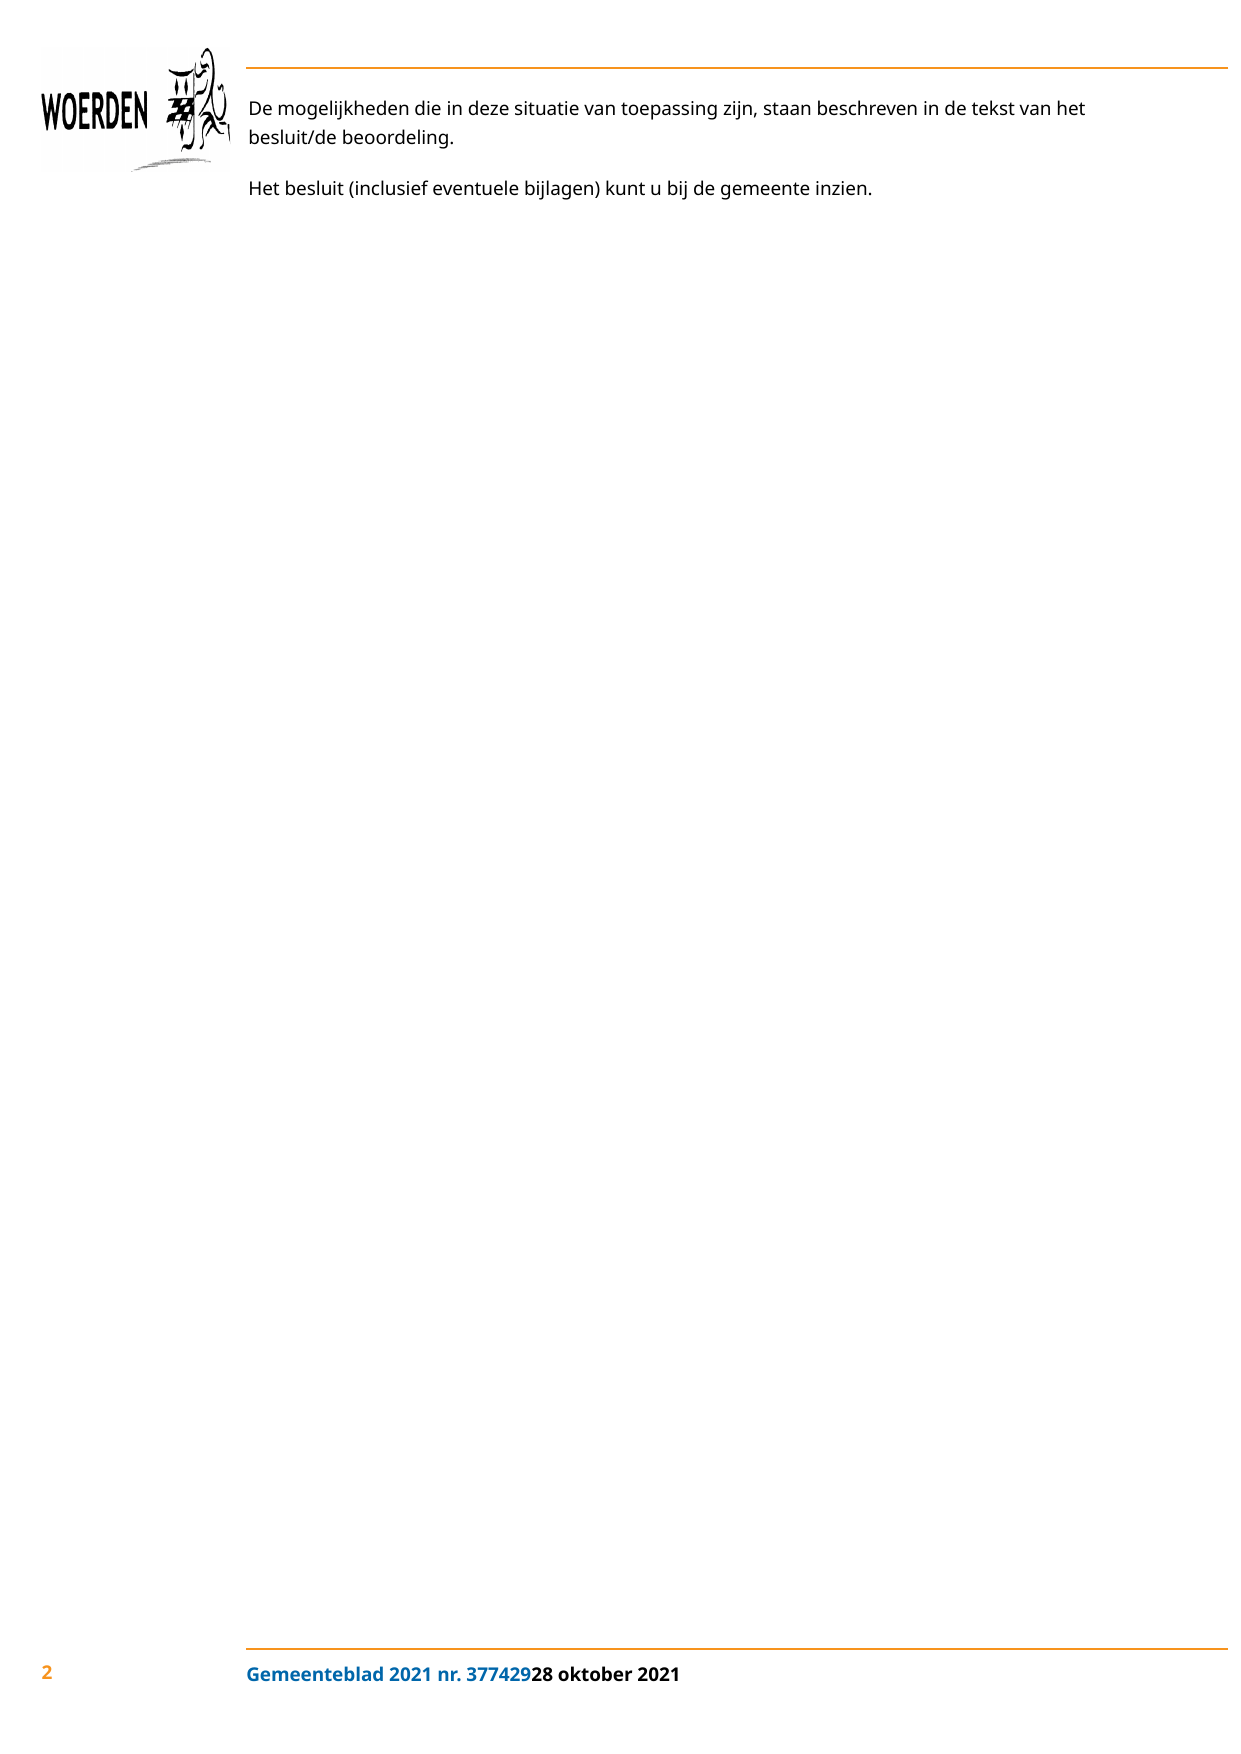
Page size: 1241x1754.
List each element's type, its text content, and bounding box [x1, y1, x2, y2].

picture [41, 47, 231, 172]
text De mogelijkheden die in deze situatie van toepassing zijn, staan beschreven in de tekst van het besluit/de beoordeling. [248, 95, 1152, 150]
text Het besluit (inclusief eventuele bijlagen) kunt u bij de gemeente inzien. [248, 175, 1152, 201]
